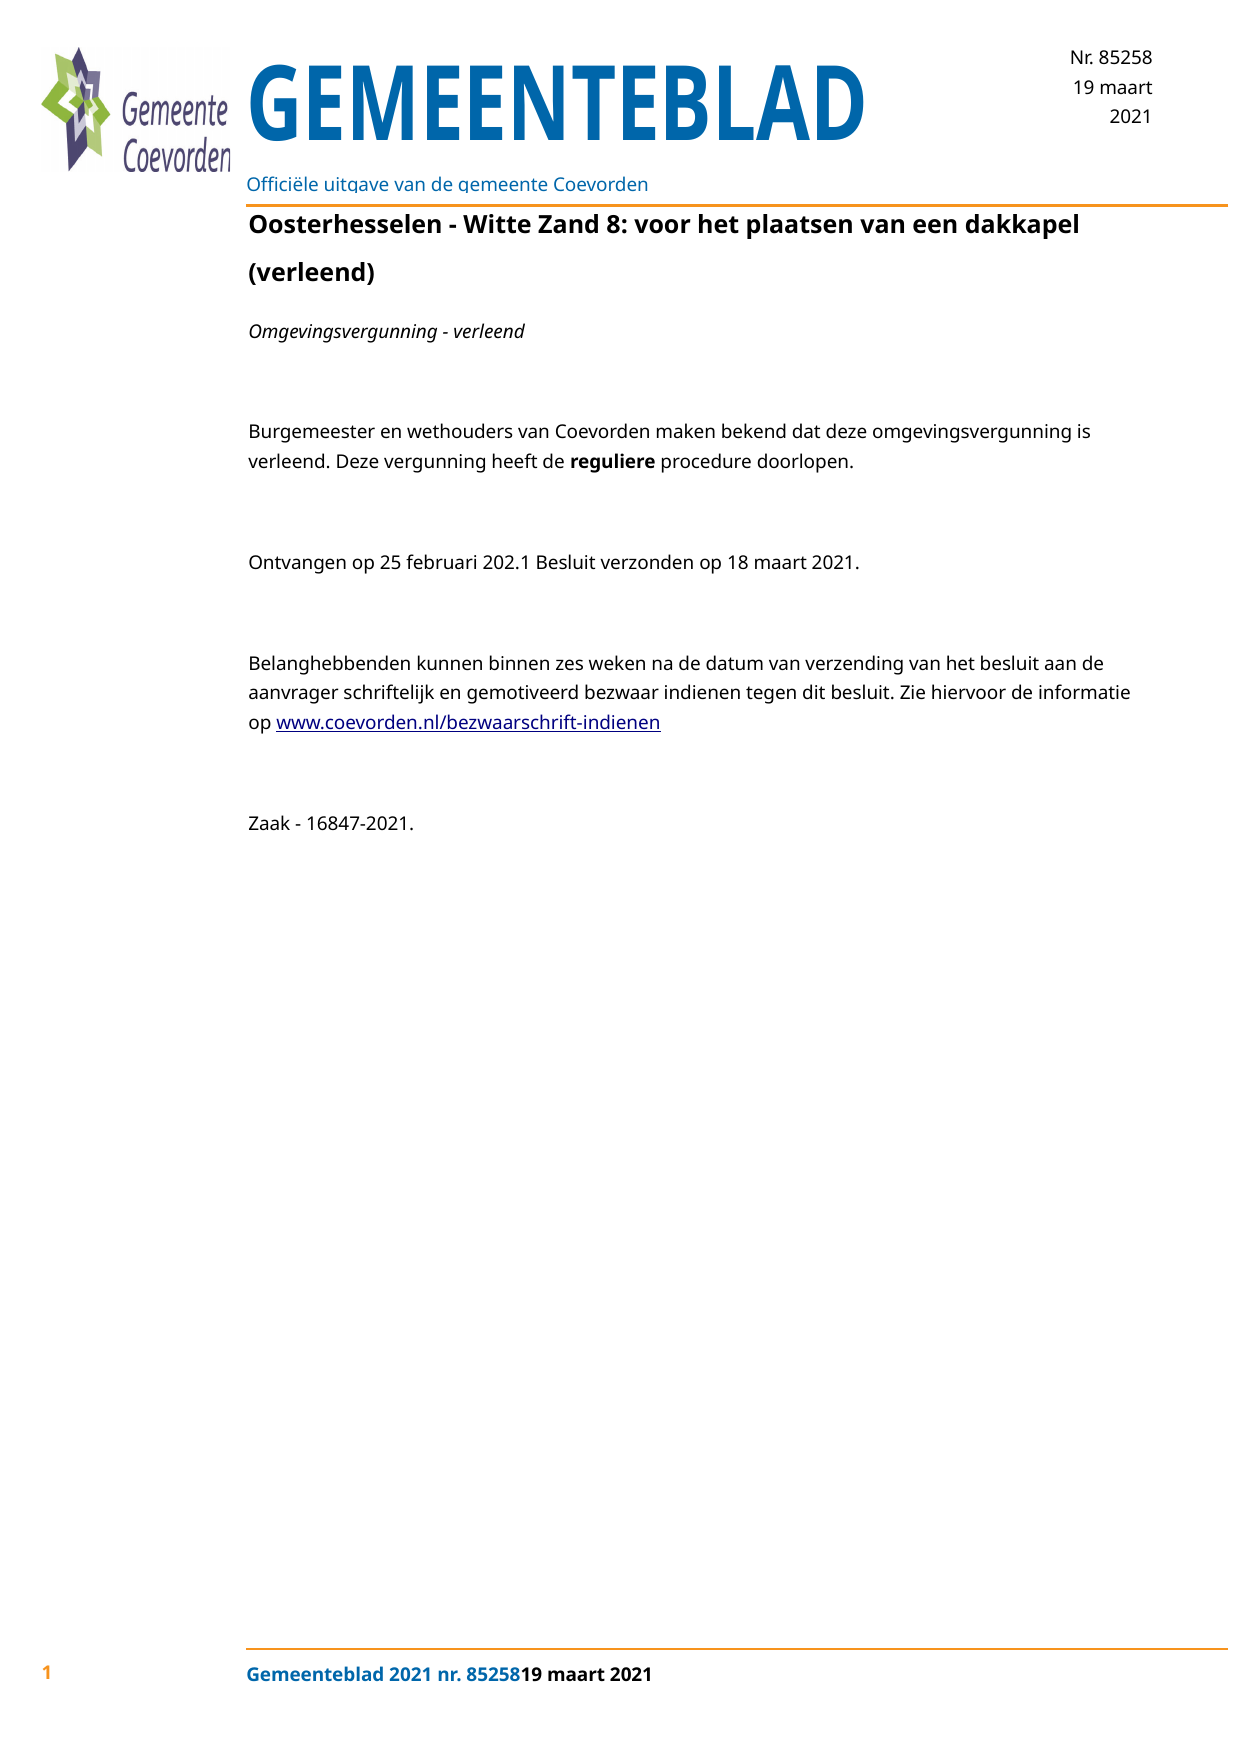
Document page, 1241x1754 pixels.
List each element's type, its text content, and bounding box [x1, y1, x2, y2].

text Ontvangen op 25 februari 202.1 Besluit verzonden op 18 maart 2021. [248, 549, 1152, 575]
text Burgemeester en wethouders van Coevorden maken bekend dat deze omgevingsvergunning is verleend. Deze vergunning heeft de reguliere procedure doorlopen. [248, 419, 1152, 474]
picture [41, 47, 231, 172]
text Oosterhesselen - Witte Zand 8: voor het plaatsen van een dakkapel (verleend) [248, 207, 1152, 288]
text Belanghebbenden kunnen binnen zes weken na de datum van verzending van het besluit aan de aanvrager schriftelijk en gemotiveerd bezwaar indienen tegen dit besluit. Zie hiervoor de informatie op www.coevorden.nl/bezwaarschrift-indienen [248, 650, 1152, 735]
text Omgevingsvergunning - verleend [248, 318, 1152, 344]
text Zaak - 16847-2021. [248, 810, 1152, 836]
